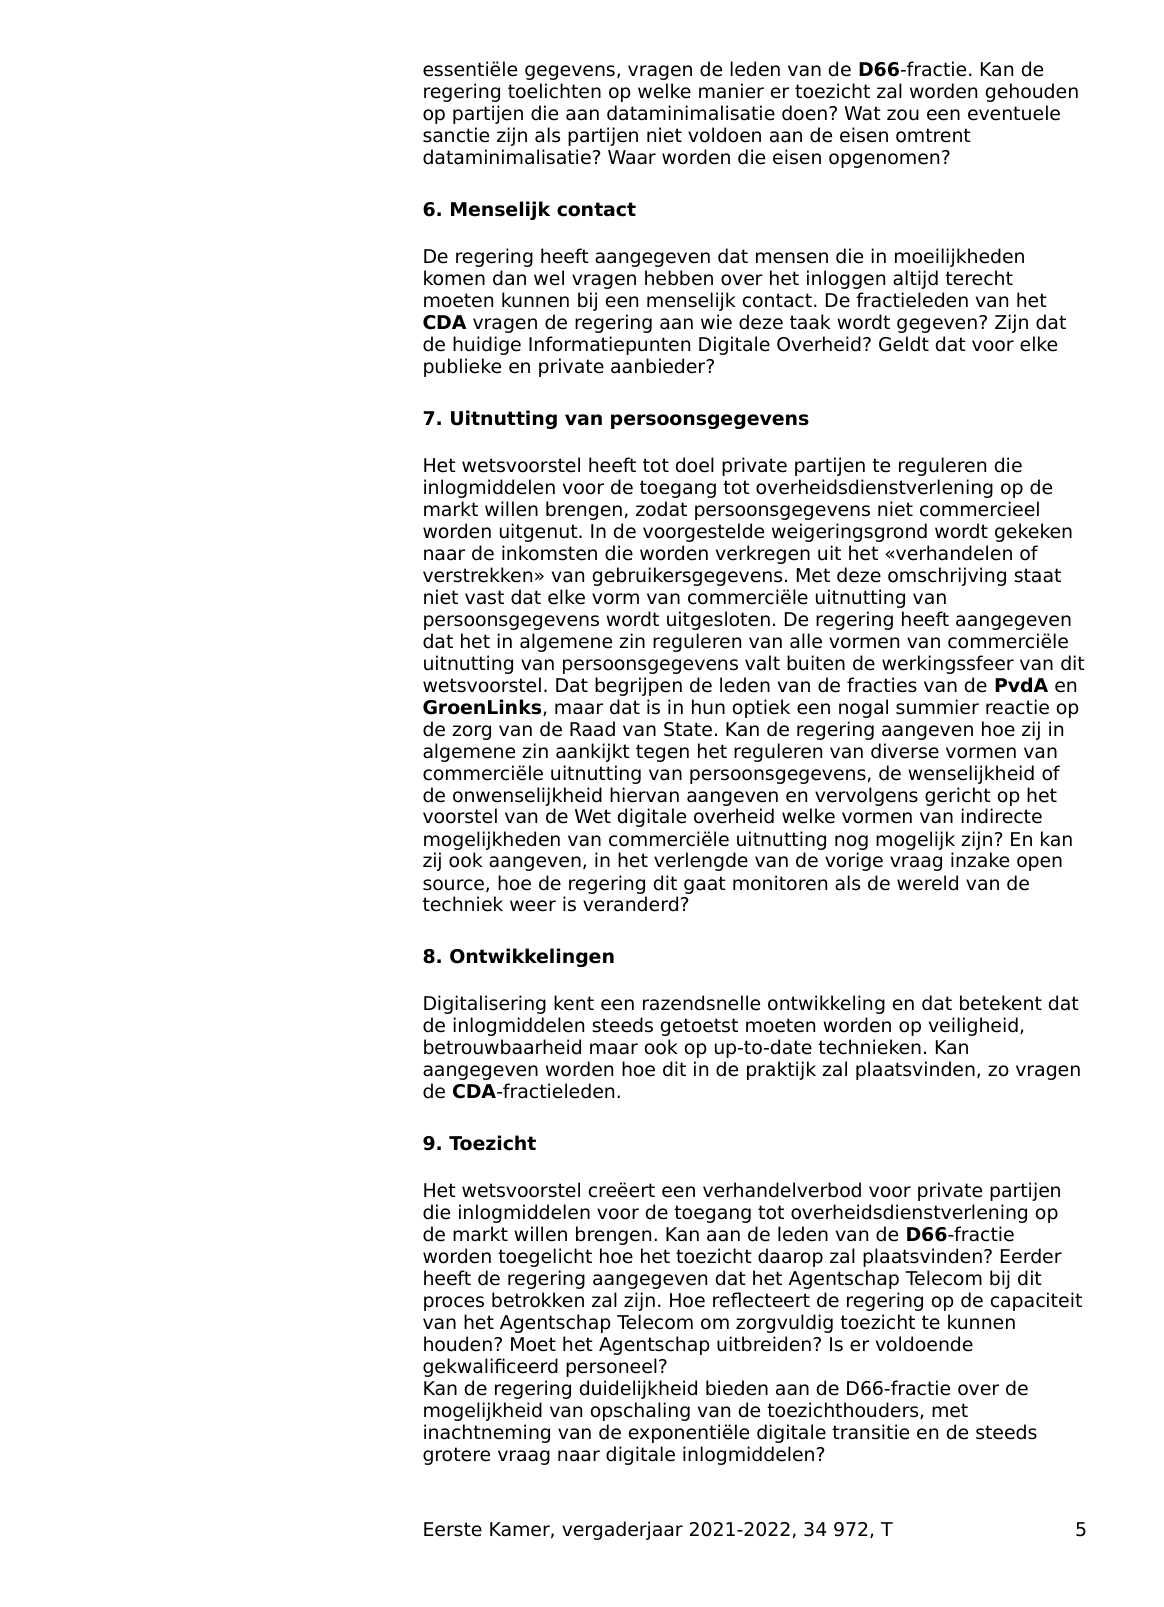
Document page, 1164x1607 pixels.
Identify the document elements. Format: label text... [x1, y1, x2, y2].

text essentiële gegevens, vragen de leden van de D66-fractie. Kan de regering toelichten op welke manier er toezicht zal worden gehouden op partijen die aan dataminimalisatie doen? Wat zou een eventuele sanctie zijn als partijen niet voldoen aan de eisen omtrent dataminimalisatie? Waar worden die eisen opgenomen? [422, 59, 1087, 169]
text Digitalisering kent een razendsnelle ontwikkeling en dat betekent dat de inlogmiddelen steeds getoetst moeten worden op veiligheid, betrouwbaarheid maar ook op up-to-date technieken. Kan aangegeven worden hoe dit in de praktijk zal plaatsvinden, zo vragen de CDA-fractieleden. [422, 993, 1087, 1103]
text Het wetsvoorstel creëert een verhandelverbod voor private partijen die inlogmiddelen voor de toegang tot overheidsdienstverlening op de markt willen brengen. Kan aan de leden van de D66-fractie worden toegelicht hoe het toezicht daarop zal plaatsvinden? Eerder heeft de regering aangegeven dat het Agentschap Telecom bij dit proces betrokken zal zijn. Hoe reflecteert de regering op de capaciteit van het Agentschap Telecom om zorgvuldig toezicht te kunnen houden? Moet het Agentschap uitbreiden? Is er voldoende gekwalificeerd personeel? [422, 1180, 1087, 1378]
subtitle 7. Uitnutting van persoonsgegevens [422, 408, 1087, 430]
text De regering heeft aangegeven dat mensen die in moeilijkheden komen dan wel vragen hebben over het inloggen altijd terecht moeten kunnen bij een menselijk contact. De fractieleden van het CDA vragen de regering aan wie deze taak wordt gegeven? Zijn dat de huidige Informatiepunten Digitale Overheid? Geldt dat voor elke publieke en private aanbieder? [422, 246, 1087, 378]
text Het wetsvoorstel heeft tot doel private partijen te reguleren die inlogmiddelen voor de toegang tot overheidsdienstverlening op de markt willen brengen, zodat persoonsgegevens niet commercieel worden uitgenut. In de voorgestelde weigeringsgrond wordt gekeken naar de inkomsten die worden verkregen uit het «verhandelen of verstrekken» van gebruikersgegevens. Met deze omschrijving staat niet vast dat elke vorm van commerciële uitnutting van persoonsgegevens wordt uitgesloten. De regering heeft aangegeven dat het in algemene zin reguleren van alle vormen van commerciële uitnutting van persoonsgegevens valt buiten de werkingssfeer van dit wetsvoorstel. Dat begrijpen de leden van de fracties van de PvdA en GroenLinks, maar dat is in hun optiek een nogal summier reactie op de zorg van de Raad van State. Kan de regering aangeven hoe zij in algemene zin aankijkt tegen het reguleren van diverse vormen van commerciële uitnutting van persoonsgegevens, de wenselijkheid of de onwenselijkheid hiervan aangeven en vervolgens gericht op het voorstel van de Wet digitale overheid welke vormen van indirecte mogelijkheden van commerciële uitnutting nog mogelijk zijn? En kan zij ook aangeven, in het verlengde van de vorige vraag inzake open source, hoe de regering dit gaat monitoren als de wereld van de techniek weer is veranderd? [422, 455, 1087, 916]
subtitle 8. Ontwikkelingen [422, 946, 1087, 968]
subtitle 6. Menselijk contact [422, 199, 1087, 221]
text Kan de regering duidelijkheid bieden aan de D66-fractie over de mogelijkheid van opschaling van de toezichthouders, met inachtneming van de exponentiële digitale transitie en de steeds grotere vraag naar digitale inlogmiddelen? [422, 1378, 1087, 1466]
subtitle 9. Toezicht [422, 1133, 1087, 1155]
